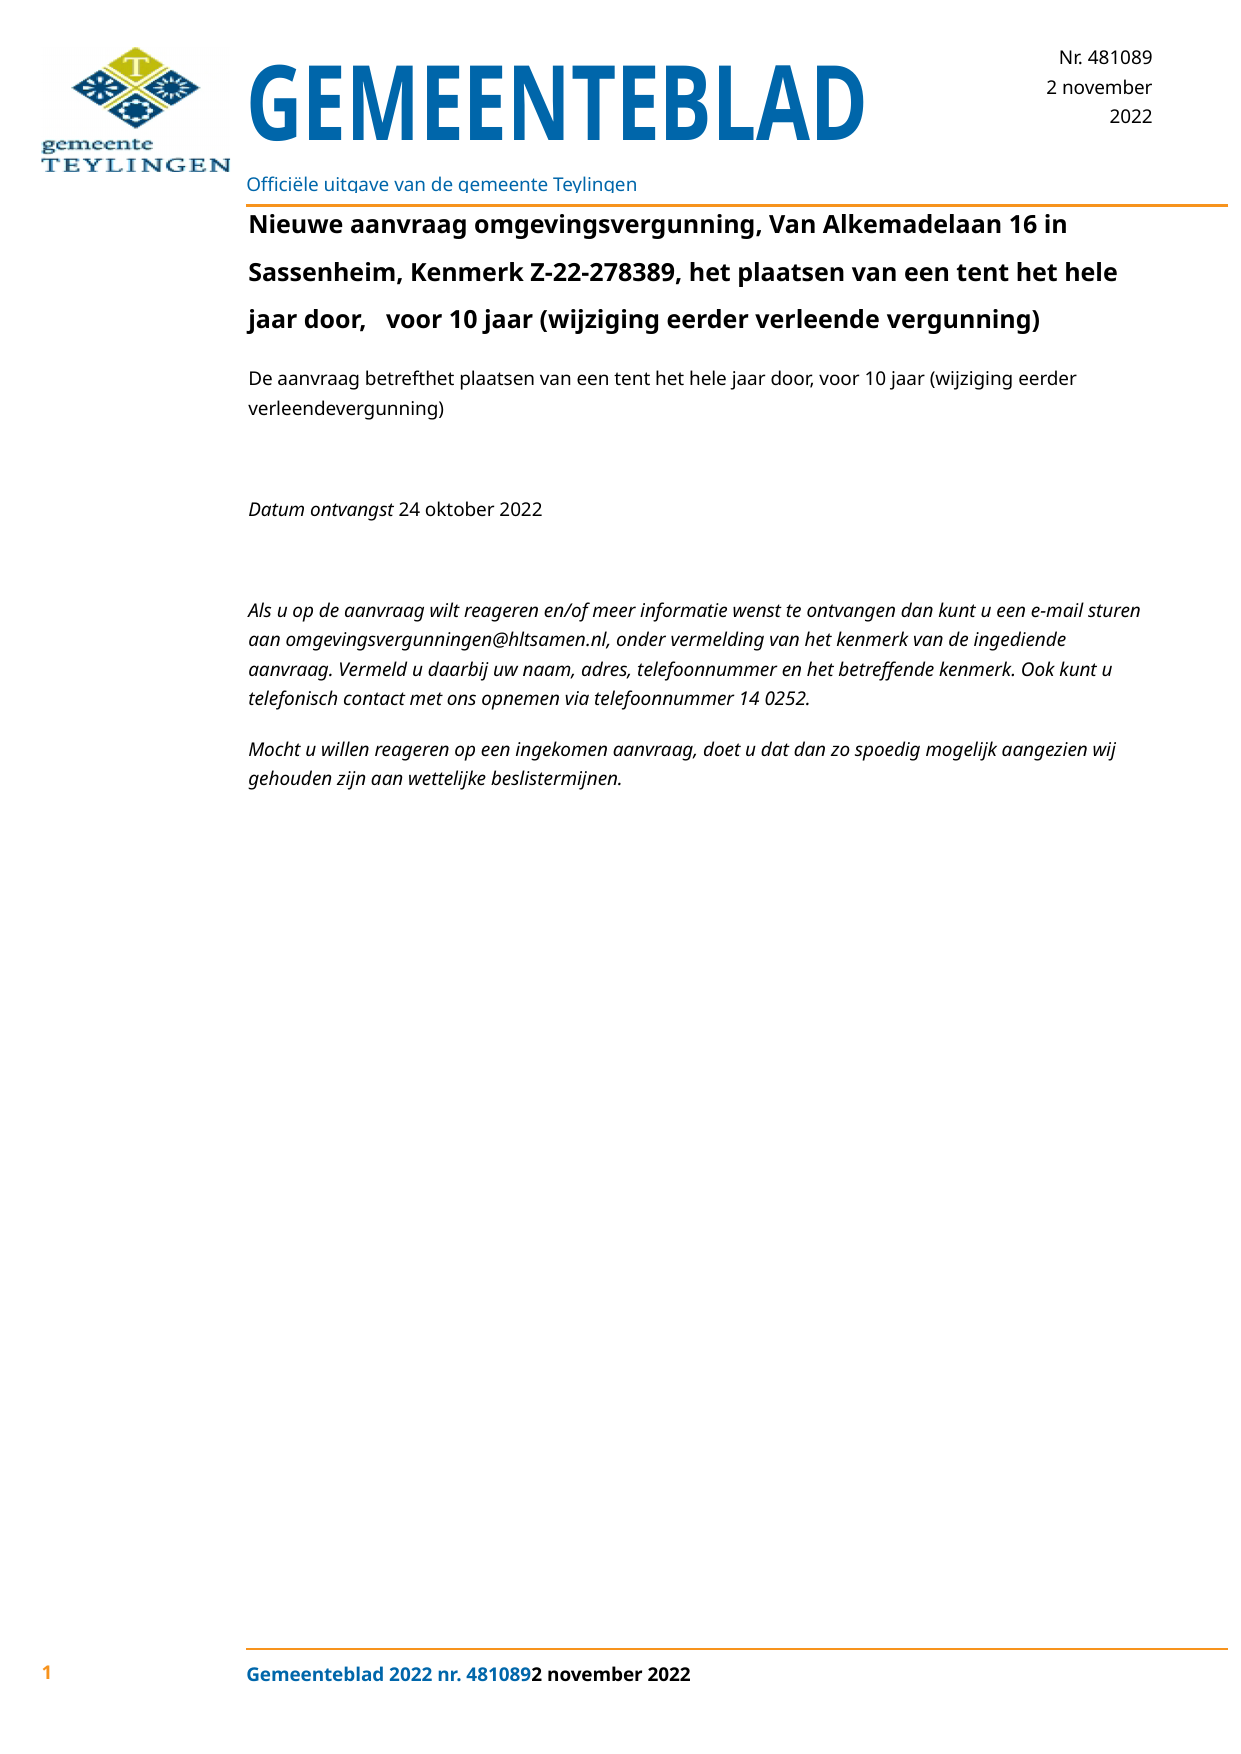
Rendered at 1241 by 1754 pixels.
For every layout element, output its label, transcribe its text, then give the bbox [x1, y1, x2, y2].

picture [41, 47, 231, 172]
text Datum ontvangst 24 oktober 2022 [248, 496, 1152, 522]
text Als u op de aanvraag wilt reageren en/of meer informatie wenst te ontvangen dan kunt u een e-mail sturen aan omgevingsvergunningen@hltsamen.nl, onder vermelding van het kenmerk van de ingediende aanvraag. Vermeld u daarbij uw naam, adres, telefoonnummer en het betreffende kenmerk. Ook kunt u telefonisch contact met ons opnemen via telefoonnummer 14 0252. [248, 597, 1152, 711]
text Mocht u willen reageren op een ingekomen aanvraag, doet u dat dan zo spoedig mogelijk aangezien wij gehouden zijn aan wettelijke beslistermijnen. [248, 736, 1152, 791]
text De aanvraag betrefthet plaatsen van een tent het hele jaar door, voor 10 jaar (wijziging eerder verleendevergunning) [248, 366, 1152, 421]
text Nieuwe aanvraag omgevingsvergunning, Van Alkemadelaan 16 in Sassenheim, Kenmerk Z-22-278389, het plaatsen van een tent het hele jaar door, voor 10 jaar (wijziging eerder verleende vergunning) [248, 207, 1152, 336]
